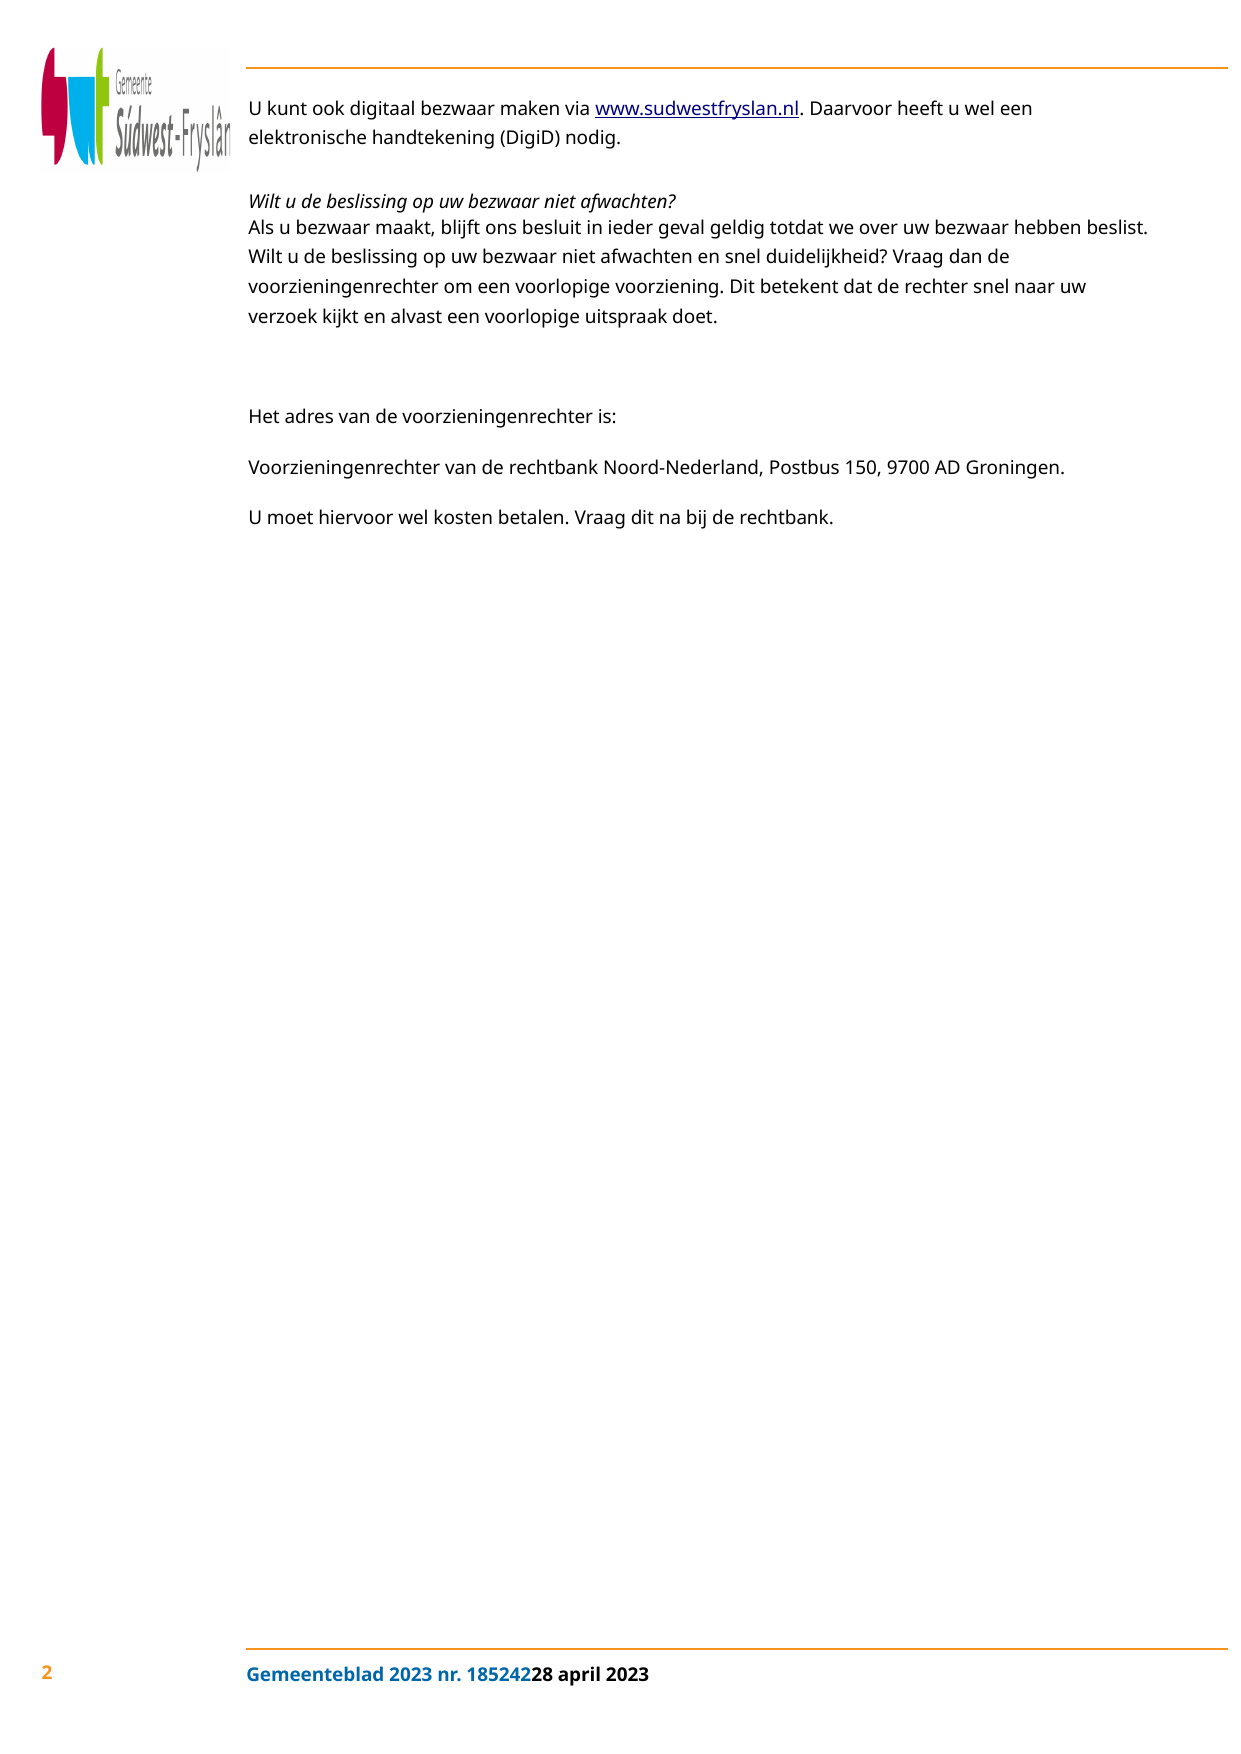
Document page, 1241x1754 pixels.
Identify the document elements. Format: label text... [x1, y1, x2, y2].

text Wilt u de beslissing op uw bezwaar niet afwachten? [248, 188, 1152, 214]
picture [41, 47, 231, 172]
text U kunt ook digitaal bezwaar maken via www.sudwestfryslan.nl. Daarvoor heeft u wel een elektronische handtekening (DigiD) nodig. [248, 95, 1152, 150]
text Het adres van de voorzieningenrechter is: [248, 404, 1152, 429]
text U moet hiervoor wel kosten betalen. Vraag dit na bij de rechtbank. [248, 504, 1152, 530]
text Als u bezwaar maakt, blijft ons besluit in ieder geval geldig totdat we over uw bezwaar hebben beslist. Wilt u de beslissing op uw bezwaar niet afwachten en snel duidelijkheid? Vraag dan de voorzieningenrechter om een voorlopige voorziening. Dit betekent dat de rechter snel naar uw verzoek kijkt en alvast een voorlopige uitspraak doet. [248, 214, 1152, 328]
text Voorzieningenrechter van de rechtbank Noord-Nederland, Postbus 150, 9700 AD Groningen. [248, 454, 1152, 480]
